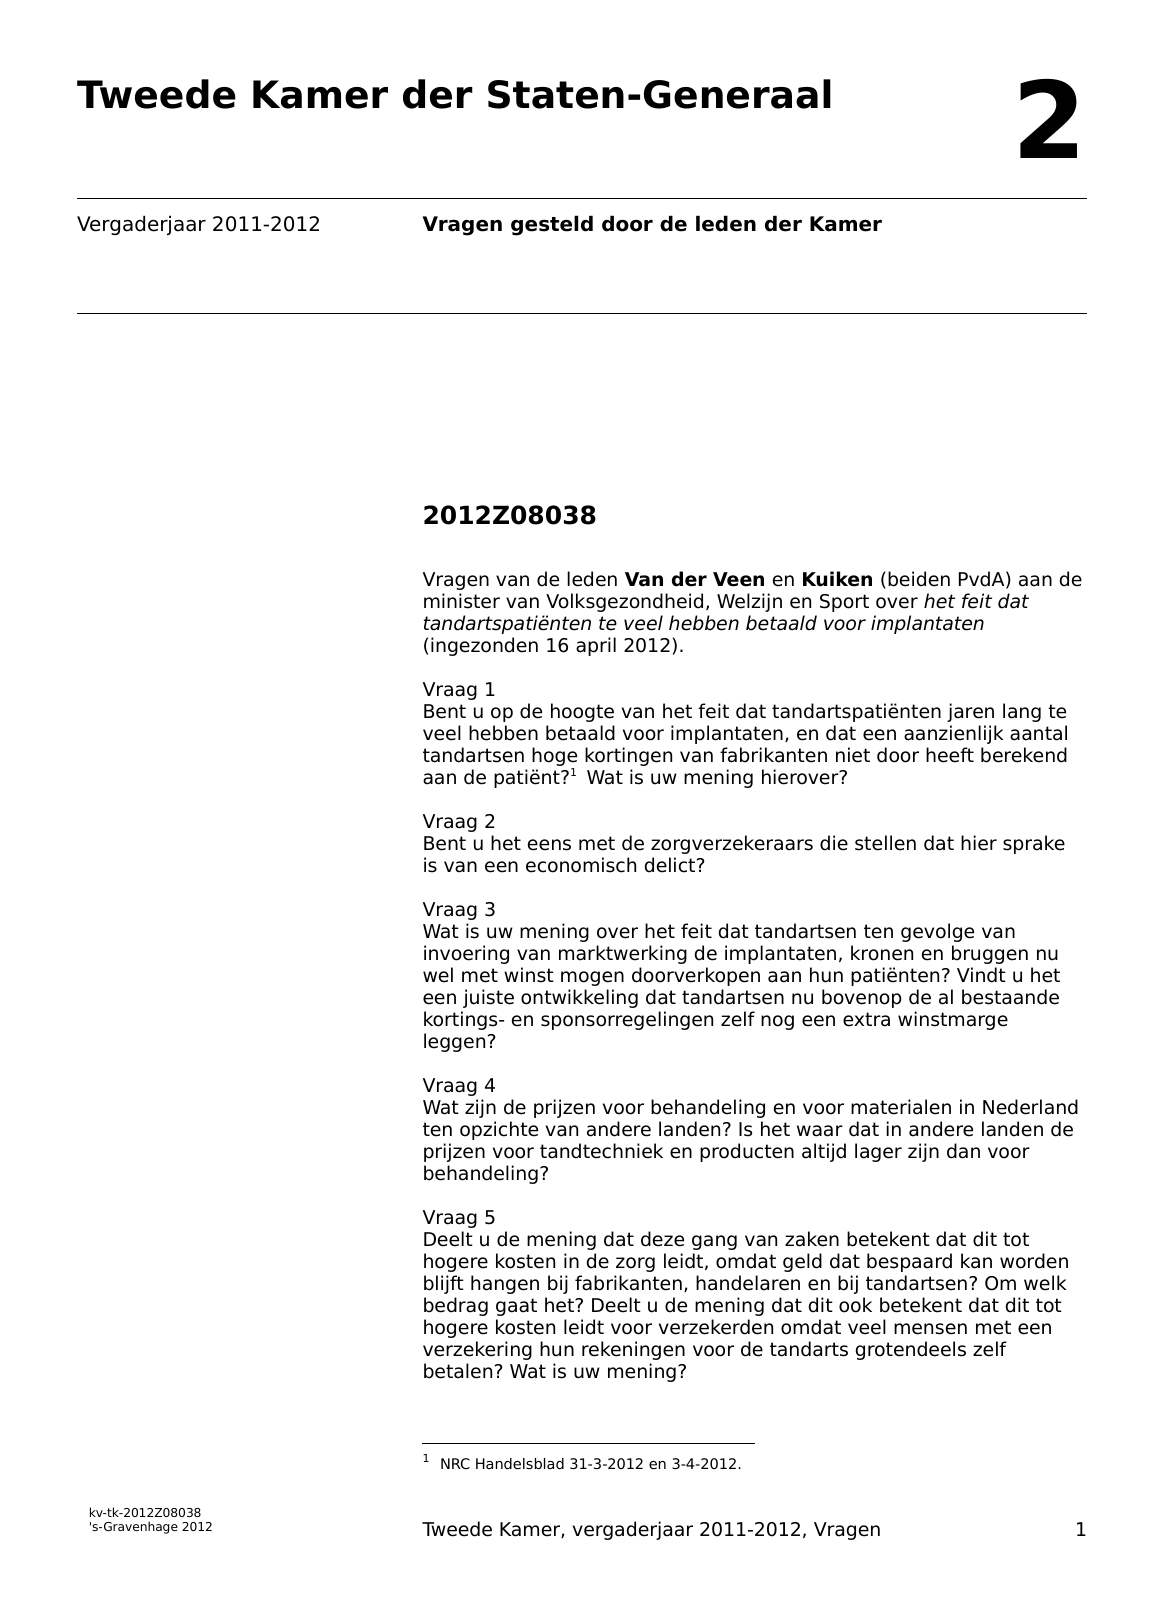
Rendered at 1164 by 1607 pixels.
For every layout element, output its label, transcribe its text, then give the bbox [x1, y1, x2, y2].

text Vragen van de leden Van der Veen en Kuiken (beiden PvdA) aan de minister van Volksgezondheid, Welzijn en Sport over het feit dat tandartspatiënten te veel hebben betaald voor implantaten (ingezonden 16 april 2012). [422, 569, 1087, 657]
text kv-tk-2012Z08038 [88, 1506, 323, 1520]
table_header 2 [886, 59, 1087, 198]
table_cell Vragen gesteld door de leden der Kamer [422, 199, 1087, 313]
text 's-Gravenhage 2012 [88, 1520, 323, 1534]
text Deelt u de mening dat deze gang van zaken betekent dat dit tot hogere kosten in de zorg leidt, omdat geld dat bespaard kan worden blijft hangen bij fabrikanten, handelaren en bij tandartsen? Om welk bedrag gaat het? Deelt u de mening dat dit ook betekent dat dit tot hogere kosten leidt voor verzekerden omdat veel mensen met een verzekering hun rekeningen voor de tandarts grotendeels zelf betalen? Wat is uw mening? [422, 1229, 1087, 1383]
text 2012Z08038 [422, 501, 1087, 531]
text Vraag 4 [422, 1075, 1087, 1097]
text Vraag 5 [422, 1207, 1087, 1229]
text Vraag 3 [422, 899, 1087, 921]
table_header Tweede Kamer der Staten-Generaal [77, 59, 886, 198]
text Vraag 1 [422, 679, 1087, 701]
text Vraag 2 [422, 811, 1087, 833]
text Wat zijn de prijzen voor behandeling en voor materialen in Nederland ten opzichte van andere landen? Is het waar dat in andere landen de prijzen voor tandtechniek en producten altijd lager zijn dan voor behandeling? [422, 1097, 1087, 1185]
text Bent u het eens met de zorgverzekeraars die stellen dat hier sprake is van een economisch delict? [422, 833, 1087, 877]
text NRC Handelsblad 31-3-2012 en 3-4-2012. [422, 1452, 1087, 1474]
text Wat is uw mening over het feit dat tandartsen ten gevolge van invoering van marktwerking de implantaten, kronen en bruggen nu wel met winst mogen doorverkopen aan hun patiënten? Vindt u het een juiste ontwikkeling dat tandartsen nu bovenop de al bestaande kortings- en sponsorregelingen zelf nog een extra winstmarge leggen? [422, 921, 1087, 1053]
text Bent u op de hoogte van het feit dat tandartspatiënten jaren lang te veel hebben betaald voor implantaten, en dat een aanzienlijk aantal tandartsen hoge kortingen van fabrikanten niet door heeft berekend aan de patiënt? Wat is uw mening hierover? [422, 701, 1087, 789]
table_cell Vergaderjaar 2011-2012 [77, 199, 422, 313]
